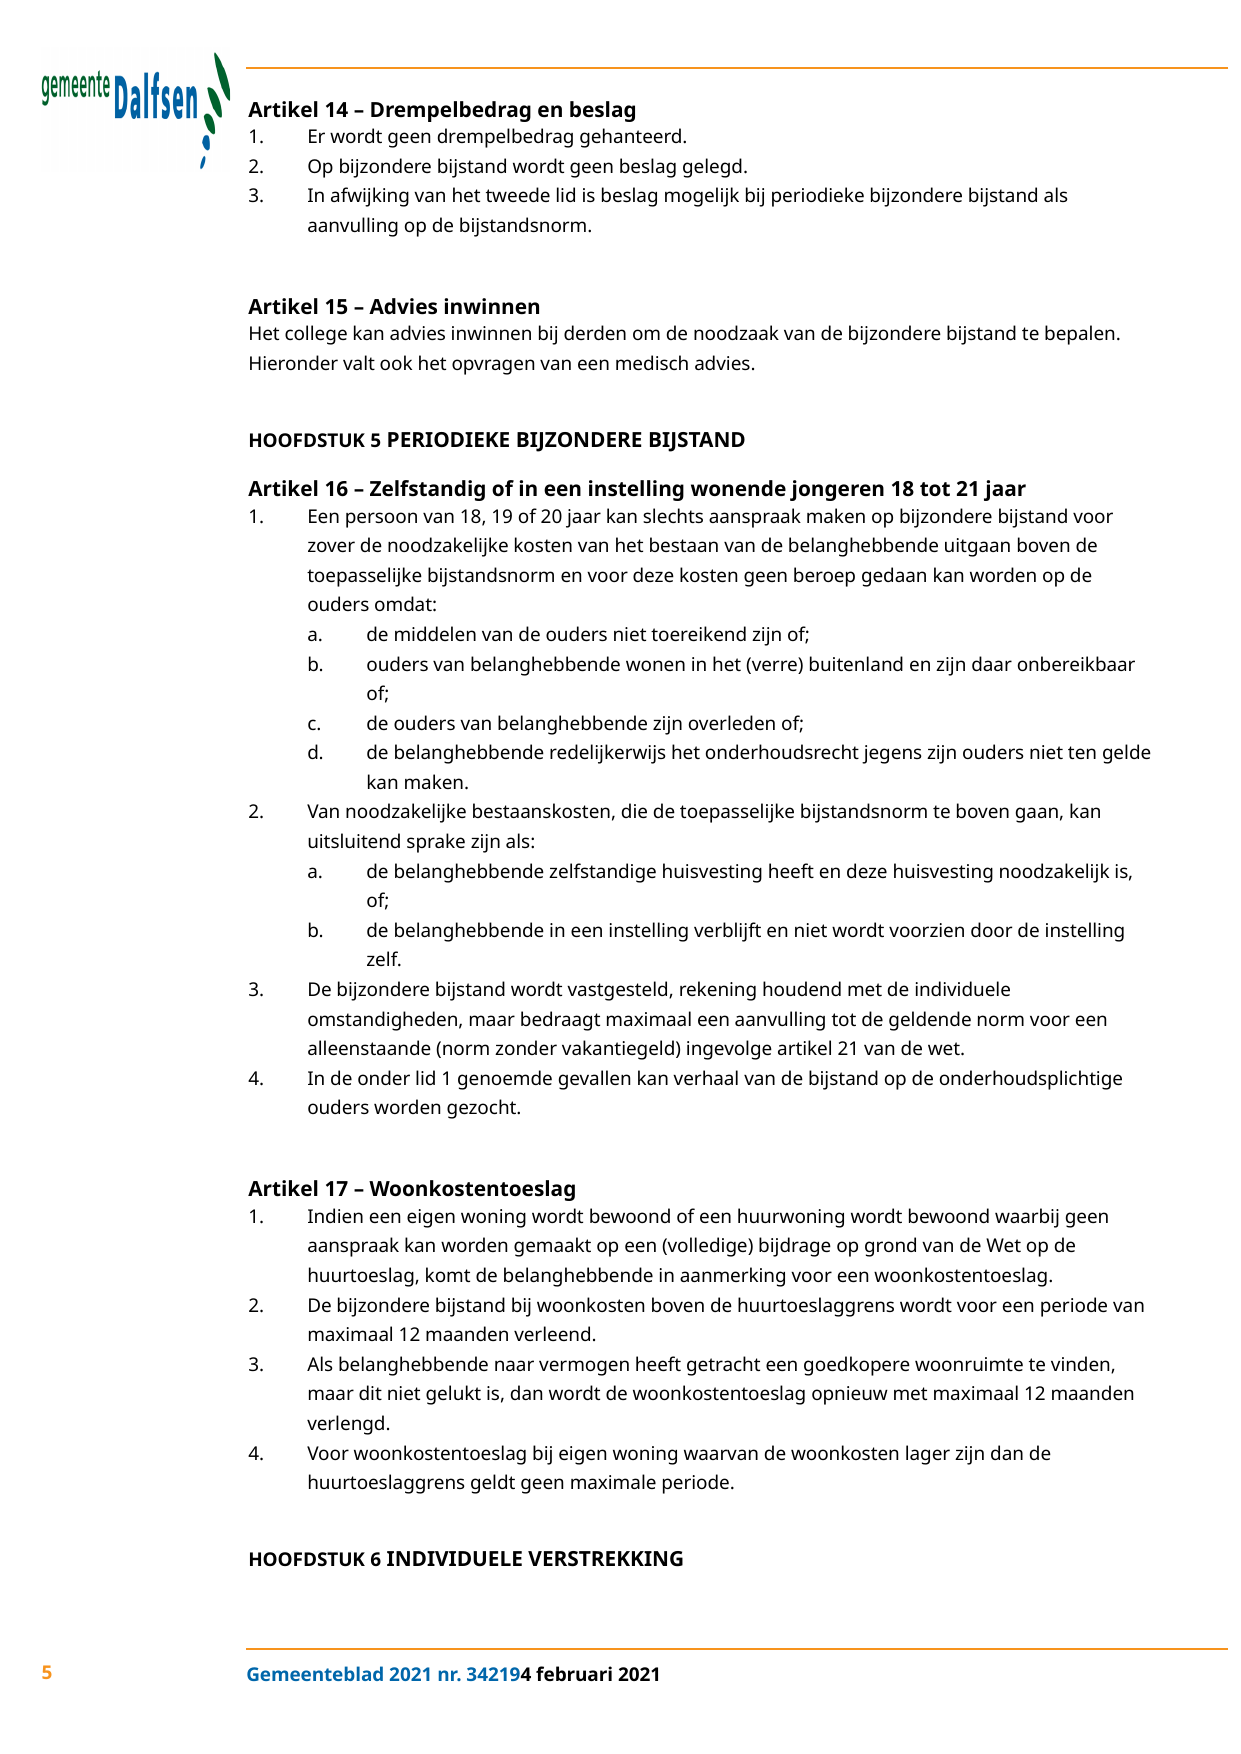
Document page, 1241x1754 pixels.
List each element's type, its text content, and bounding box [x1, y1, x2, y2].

text Artikel 15 – Advies inwinnen [248, 292, 1152, 320]
text HOOFDSTUK 5 PERIODIEKE BIJZONDERE BIJSTAND [248, 425, 1152, 454]
text Artikel 14 – Drempelbedrag en beslag [248, 95, 1152, 123]
list Er wordt geen drempelbedrag gehanteerd. [248, 123, 1152, 149]
list Indien een eigen woning wordt bewoond of een huurwoning wordt bewoond waarbij geen aanspraak kan worden gemaakt op een (volledige) bijdrage op grond van de Wet op de huurtoeslag, komt de belanghebbende in aanmerking voor een woonkostentoeslag. [248, 1203, 1152, 1288]
list Als belanghebbende naar vermogen heeft getracht een goedkopere woonruimte te vinden, maar dit niet gelukt is, dan wordt de woonkostentoeslag opnieuw met maximaal 12 maanden verlengd. [248, 1351, 1152, 1436]
list ouders van belanghebbende wonen in het (verre) buitenland en zijn daar onbereikbaar of; [307, 651, 1152, 706]
text HOOFDSTUK 6 INDIVIDUELE VERSTREKKING [248, 1544, 1152, 1573]
list de belanghebbende zelfstandige huisvesting heeft en deze huisvesting noodzakelijk is, of; [307, 858, 1152, 913]
picture [41, 47, 231, 172]
text Artikel 17 – Woonkostentoeslag [248, 1174, 1152, 1203]
list de middelen van de ouders niet toereikend zijn of; [307, 621, 1152, 647]
list In de onder lid 1 genoemde gevallen kan verhaal van de bijstand op de onderhoudsplichtige ouders worden gezocht. [248, 1065, 1152, 1120]
list De bijzondere bijstand bij woonkosten boven de huurtoeslaggrens wordt voor een periode van maximaal 12 maanden verleend. [248, 1292, 1152, 1347]
list Voor woonkostentoeslag bij eigen woning waarvan de woonkosten lager zijn dan de huurtoeslaggrens geldt geen maximale periode. [248, 1440, 1152, 1495]
list In afwijking van het tweede lid is beslag mogelijk bij periodieke bijzondere bijstand als aanvulling op de bijstandsnorm. [248, 182, 1152, 238]
list Van noodzakelijke bestaanskosten, die de toepasselijke bijstandsnorm te boven gaan, kan uitsluitend sprake zijn als: [248, 799, 1152, 854]
list de belanghebbende in een instelling verblijft en niet wordt voorzien door de instelling zelf. [307, 917, 1152, 972]
list de ouders van belanghebbende zijn overleden of; [307, 710, 1152, 736]
text Het college kan advies inwinnen bij derden om de noodzaak van de bijzondere bijstand te bepalen. Hieronder valt ook het opvragen van een medisch advies. [248, 320, 1152, 376]
list de belanghebbende redelijkerwijs het onderhoudsrecht jegens zijn ouders niet ten gelde kan maken. [307, 739, 1152, 795]
list Een persoon van 18, 19 of 20 jaar kan slechts aanspraak maken op bijzondere bijstand voor zover de noodzakelijke kosten van het bestaan van de belanghebbende uitgaan boven de toepasselijke bijstandsnorm en voor deze kosten geen beroep gedaan kan worden op de ouders omdat: [248, 503, 1152, 617]
text Artikel 16 – Zelfstandig of in een instelling wonende jongeren 18 tot 21 jaar [248, 474, 1152, 503]
list De bijzondere bijstand wordt vastgesteld, rekening houdend met de individuele omstandigheden, maar bedraagt maximaal een aanvulling tot de geldende norm voor een alleenstaande (norm zonder vakantiegeld) ingevolge artikel 21 van de wet. [248, 976, 1152, 1061]
list Op bijzondere bijstand wordt geen beslag gelegd. [248, 153, 1152, 178]
